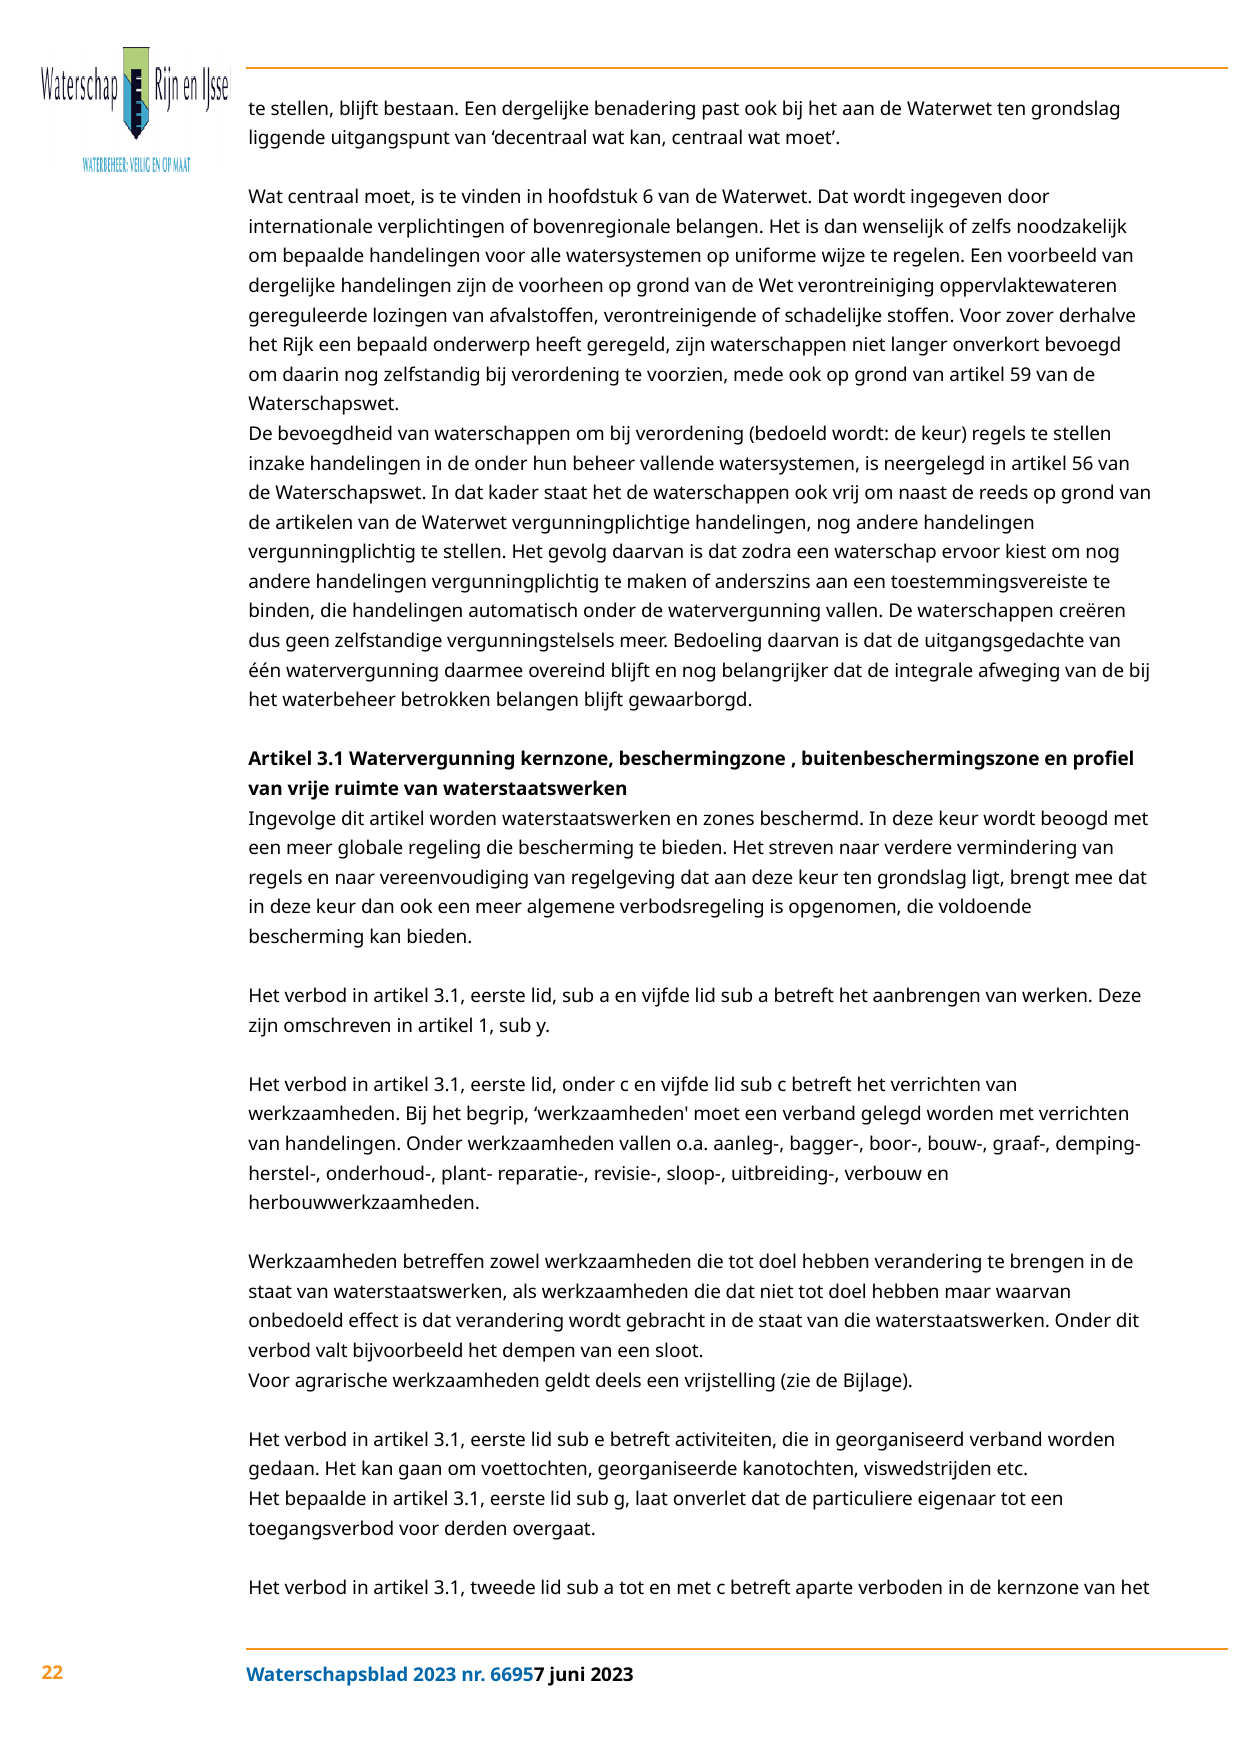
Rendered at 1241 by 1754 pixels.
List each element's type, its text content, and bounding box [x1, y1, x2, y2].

text Artikel 3.1 Watervergunning kernzone, beschermingzone , buitenbeschermingszone en profiel van vrije ruimte van waterstaatswerken [248, 746, 1152, 801]
text Het bepaalde in artikel 3.1, eerste lid sub g, laat onverlet dat de particuliere eigenaar tot een toegangsverbod voor derden overgaat. [248, 1485, 1152, 1541]
text Het verbod in artikel 3.1, eerste lid, onder c en vijfde lid sub c betreft het verrichten van werkzaamheden. Bij het begrip, ‘werkzaamheden' moet een verband gelegd worden met verrichten van handelingen. Onder werkzaamheden vallen o.a. aanleg-, bagger-, boor-, bouw-, graaf-, demping- herstel-, onderhoud-, plant- reparatie-, revisie-, sloop-, uitbreiding-, verbouw en herbouwwerkzaamheden. [248, 1071, 1152, 1215]
text Het verbod in artikel 3.1, tweede lid sub a tot en met c betreft aparte verboden in de kernzone van het [248, 1574, 1152, 1600]
text Werkzaamheden betreffen zowel werkzaamheden die tot doel hebben verandering te brengen in de staat van waterstaatswerken, als werkzaamheden die dat niet tot doel hebben maar waarvan onbedoeld effect is dat verandering wordt gebracht in de staat van die waterstaatswerken. Onder dit verbod valt bijvoorbeeld het dempen van een sloot. [248, 1248, 1152, 1363]
text Het verbod in artikel 3.1, eerste lid sub e betreft activiteiten, die in georganiseerd verband worden gedaan. Het kan gaan om voettochten, georganiseerde kanotochten, viswedstrijden etc. [248, 1426, 1152, 1481]
text Wat centraal moet, is te vinden in hoofdstuk 6 van de Waterwet. Dat wordt ingegeven door internationale verplichtingen of bovenregionale belangen. Het is dan wenselijk of zelfs noodzakelijk om bepaalde handelingen voor alle watersystemen op uniforme wijze te regelen. Een voorbeeld van dergelijke handelingen zijn de voorheen op grond van de Wet verontreiniging oppervlaktewateren gereguleerde lozingen van afvalstoffen, verontreinigende of schadelijke stoffen. Voor zover derhalve het Rijk een bepaald onderwerp heeft geregeld, zijn waterschappen niet langer onverkort bevoegd om daarin nog zelfstandig bij verordening te voorzien, mede ook op grond van artikel 59 van de Waterschapswet. [248, 183, 1152, 416]
picture [41, 47, 231, 172]
text Ingevolge dit artikel worden waterstaatswerken en zones beschermd. In deze keur wordt beoogd met een meer globale regeling die bescherming te bieden. Het streven naar verdere vermindering van regels en naar vereenvoudiging van regelgeving dat aan deze keur ten grondslag ligt, brengt mee dat in deze keur dan ook een meer algemene verbodsregeling is opgenomen, die voldoende bescherming kan bieden. [248, 805, 1152, 949]
text Voor agrarische werkzaamheden geldt deels een vrijstelling (zie de Bijlage). [248, 1367, 1152, 1393]
text te stellen, blijft bestaan. Een dergelijke benadering past ook bij het aan de Waterwet ten grondslag liggende uitgangspunt van ‘decentraal wat kan, centraal wat moet’. [248, 95, 1152, 150]
text Het verbod in artikel 3.1, eerste lid, sub a en vijfde lid sub a betreft het aanbrengen van werken. Deze zijn omschreven in artikel 1, sub y. [248, 982, 1152, 1038]
text De bevoegdheid van waterschappen om bij verordening (bedoeld wordt: de keur) regels te stellen inzake handelingen in de onder hun beheer vallende watersystemen, is neergelegd in artikel 56 van de Waterschapswet. In dat kader staat het de waterschappen ook vrij om naast de reeds op grond van de artikelen van de Waterwet vergunningplichtige handelingen, nog andere handelingen vergunningplichtig te stellen. Het gevolg daarvan is dat zodra een waterschap ervoor kiest om nog andere handelingen vergunningplichtig te maken of anderszins aan een toestemmingsvereiste te binden, die handelingen automatisch onder de watervergunning vallen. De waterschappen creëren dus geen zelfstandige vergunningstelsels meer. Bedoeling daarvan is dat de uitgangsgedachte van één watervergunning daarmee overeind blijft en nog belangrijker dat de integrale afweging van de bij het waterbeheer betrokken belangen blijft gewaarborgd. [248, 420, 1152, 712]
